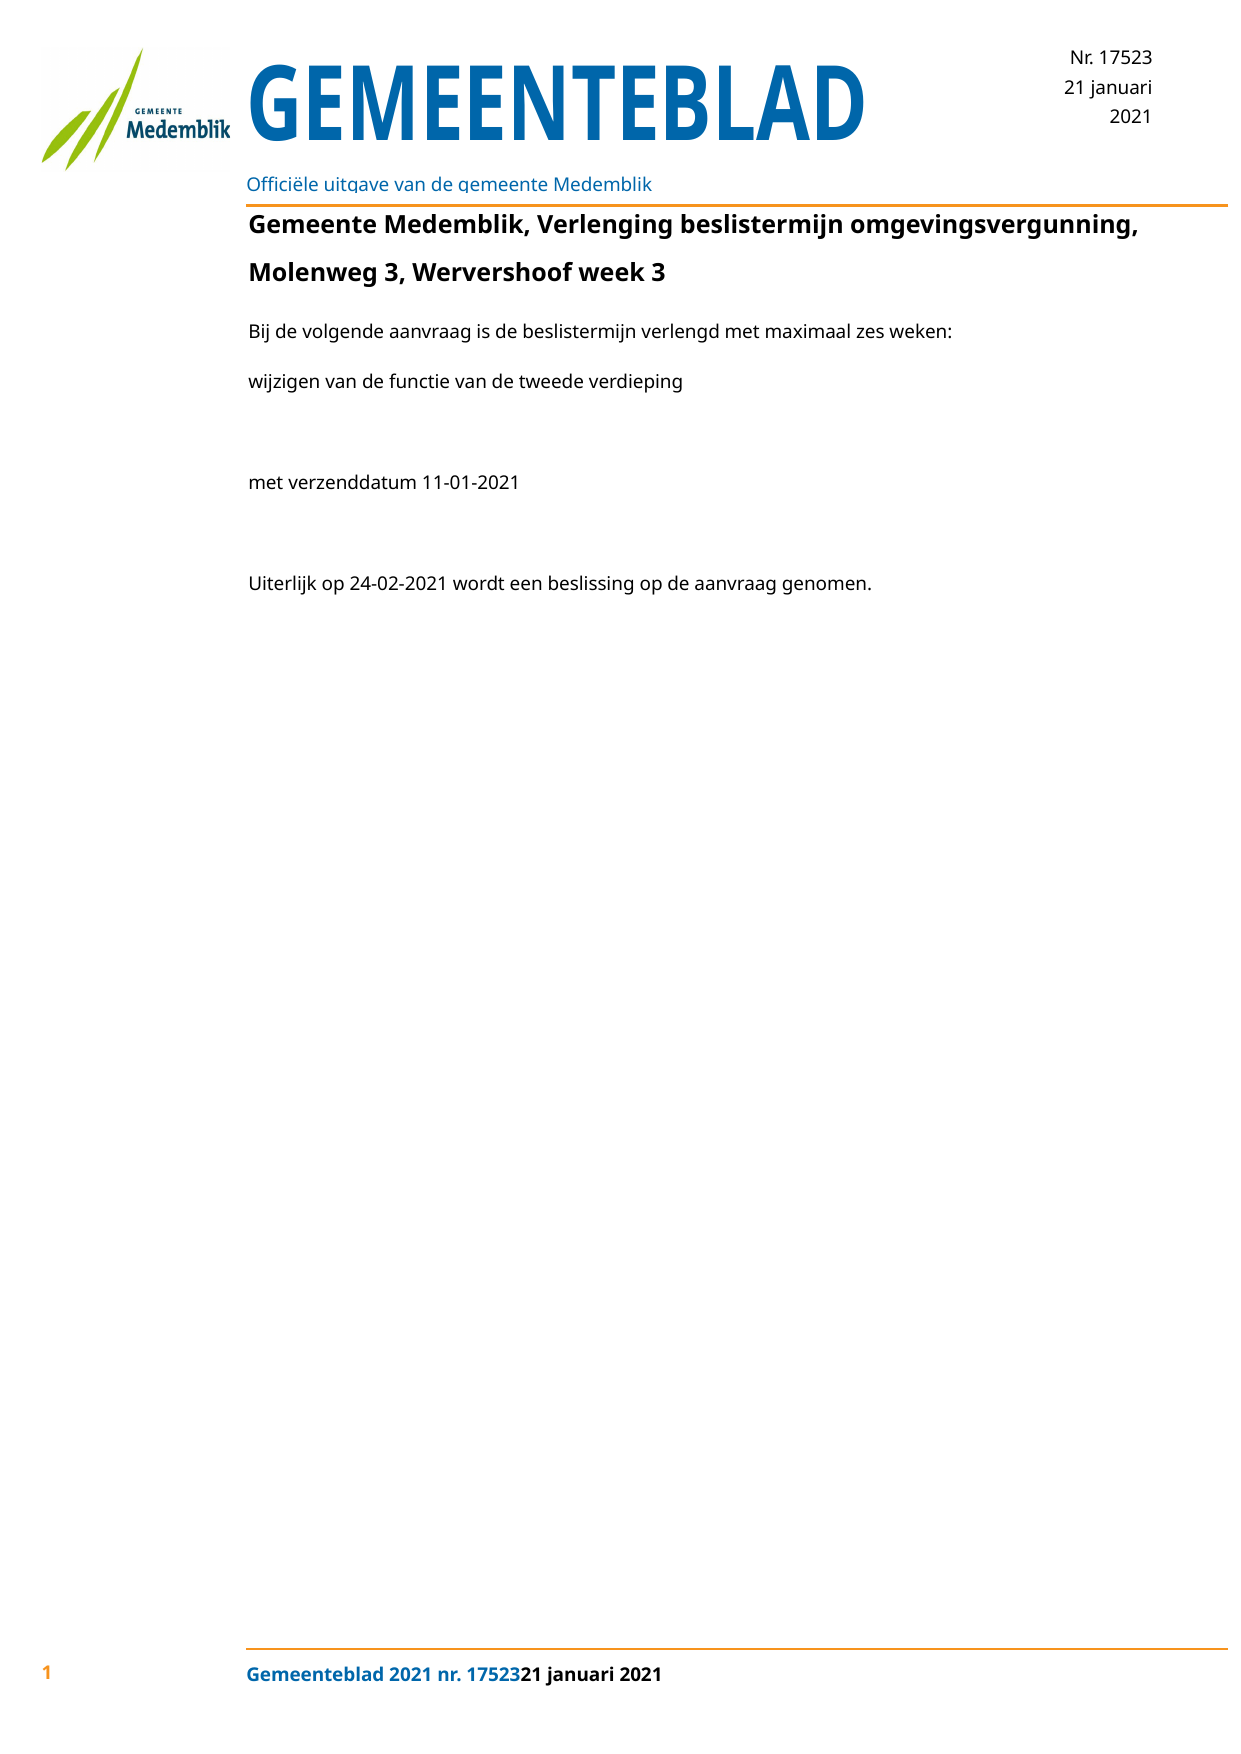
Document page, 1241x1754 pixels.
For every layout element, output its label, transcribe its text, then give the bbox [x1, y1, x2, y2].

text Gemeente Medemblik, Verlenging beslistermijn omgevingsvergunning, Molenweg 3, Wervershoof week 3 [248, 207, 1152, 288]
text wijzigen van de functie van de tweede verdieping [248, 368, 1152, 394]
text met verzenddatum 11-01-2021 [248, 469, 1152, 495]
picture [41, 47, 231, 172]
text Uiterlijk op 24-02-2021 wordt een beslissing op de aanvraag genomen. [248, 570, 1152, 596]
text Bij de volgende aanvraag is de beslistermijn verlengd met maximaal zes weken: [248, 318, 1152, 344]
